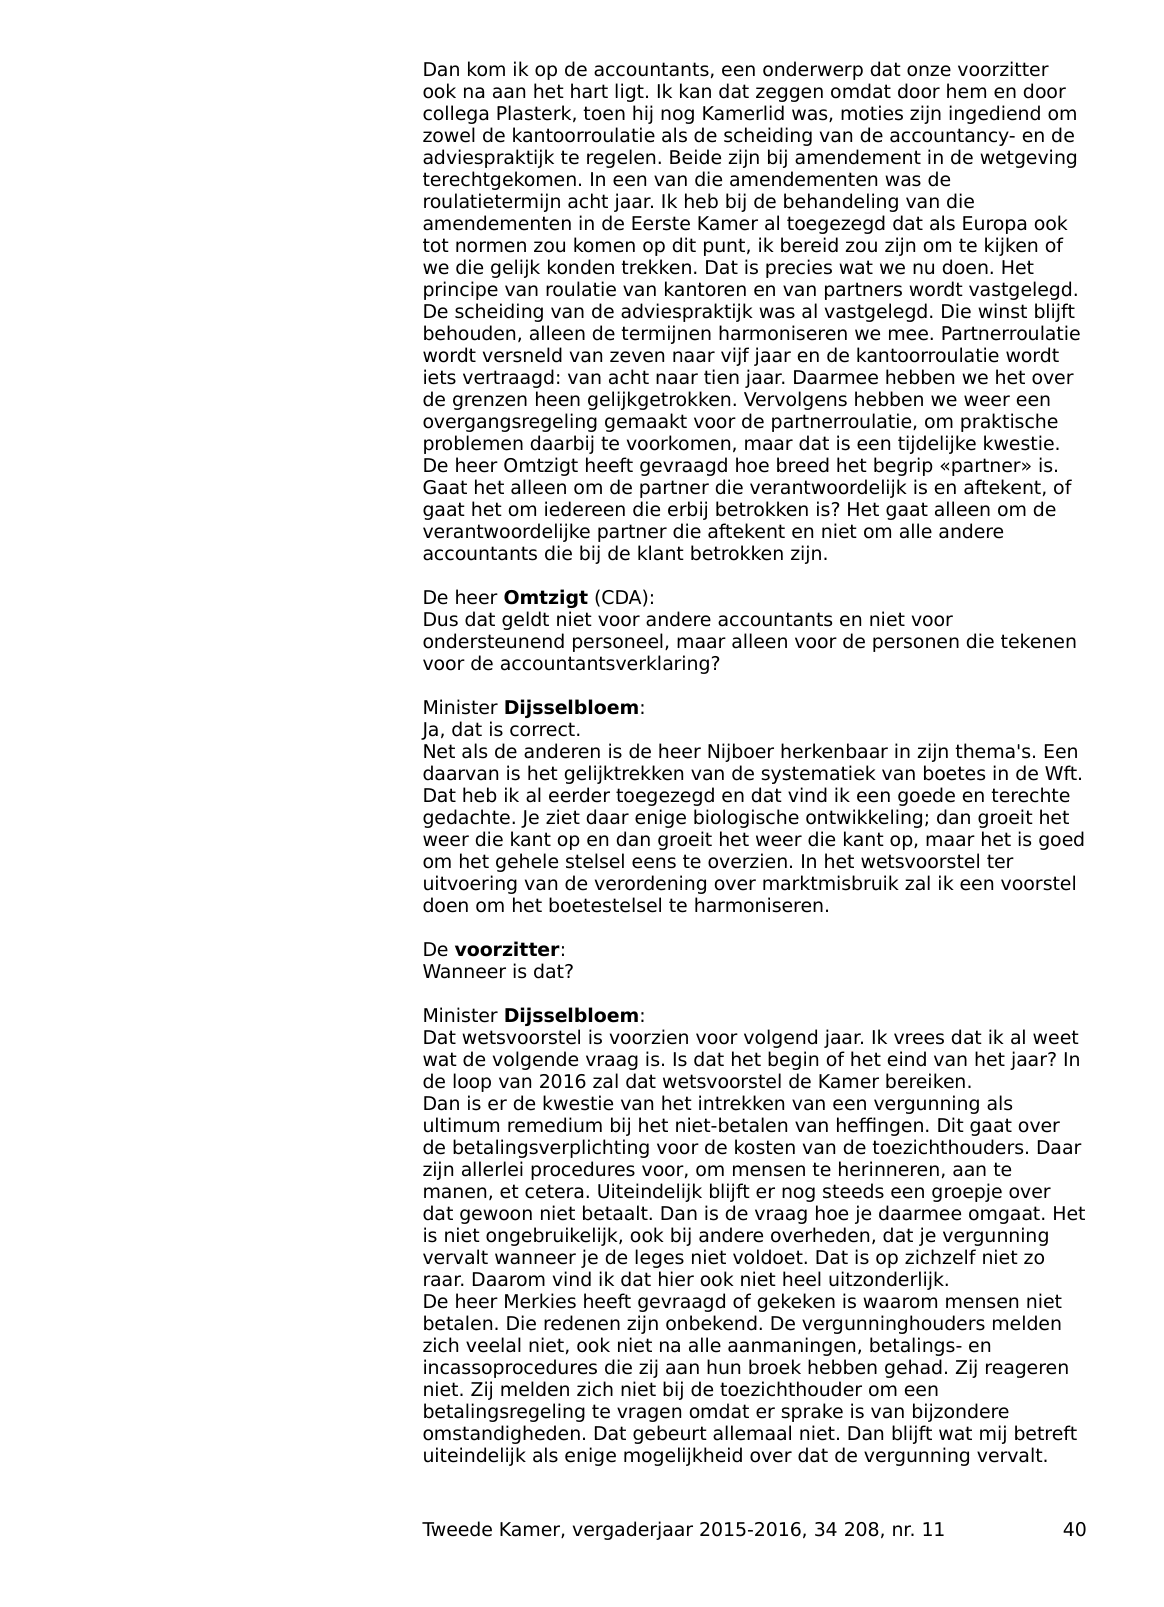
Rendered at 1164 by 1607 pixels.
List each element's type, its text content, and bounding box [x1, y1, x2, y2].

text De heer Merkies heeft gevraagd of gekeken is waarom mensen niet betalen. Die redenen zijn onbekend. De vergunninghouders melden zich veelal niet, ook niet na alle aanmaningen, betalings- en incassoprocedures die zij aan hun broek hebben gehad. Zij reageren niet. Zij melden zich niet bij de toezichthouder om een betalingsregeling te vragen omdat er sprake is van bijzondere omstandigheden. Dat gebeurt allemaal niet. Dan blijft wat mij betreft uiteindelijk als enige mogelijkheid over dat de vergunning vervalt. [422, 1291, 1087, 1467]
text Minister Dijsselbloem: [422, 697, 1087, 719]
text Wanneer is dat? [422, 961, 1087, 983]
text De heer Omtzigt heeft gevraagd hoe breed het begrip «partner» is. Gaat het alleen om de partner die verantwoordelijk is en aftekent, of gaat het om iedereen die erbij betrokken is? Het gaat alleen om de verantwoordelijke partner die aftekent en niet om alle andere accountants die bij de klant betrokken zijn. [422, 455, 1087, 564]
text Dus dat geldt niet voor andere accountants en niet voor ondersteunend personeel, maar alleen voor de personen die tekenen voor de accountantsverklaring? [422, 609, 1087, 675]
text Net als de anderen is de heer Nijboer herkenbaar in zijn thema's. Een daarvan is het gelijktrekken van de systematiek van boetes in de Wft. Dat heb ik al eerder toegezegd en dat vind ik een goede en terechte gedachte. Je ziet daar enige biologische ontwikkeling; dan groeit het weer die kant op en dan groeit het weer die kant op, maar het is goed om het gehele stelsel eens te overzien. In het wetsvoorstel ter uitvoering van de verordening over marktmisbruik zal ik een voorstel doen om het boetestelsel te harmoniseren. [422, 741, 1087, 917]
text Ja, dat is correct. [422, 719, 1087, 741]
text Dan is er de kwestie van het intrekken van een vergunning als ultimum remedium bij het niet-betalen van heffingen. Dit gaat over de betalingsverplichting voor de kosten van de toezichthouders. Daar zijn allerlei procedures voor, om mensen te herinneren, aan te manen, et cetera. Uiteindelijk blijft er nog steeds een groepje over dat gewoon niet betaalt. Dan is de vraag hoe je daarmee omgaat. Het is niet ongebruikelijk, ook bij andere overheden, dat je vergunning vervalt wanneer je de leges niet voldoet. Dat is op zichzelf niet zo raar. Daarom vind ik dat hier ook niet heel uitzonderlijk. [422, 1093, 1087, 1291]
text Dat wetsvoorstel is voorzien voor volgend jaar. Ik vrees dat ik al weet wat de volgende vraag is. Is dat het begin of het eind van het jaar? In de loop van 2016 zal dat wetsvoorstel de Kamer bereiken. [422, 1027, 1087, 1093]
text Minister Dijsselbloem: [422, 1005, 1087, 1027]
text De heer Omtzigt (CDA): [422, 587, 1087, 609]
text De voorzitter: [422, 939, 1087, 961]
text Dan kom ik op de accountants, een onderwerp dat onze voorzitter ook na aan het hart ligt. Ik kan dat zeggen omdat door hem en door collega Plasterk, toen hij nog Kamerlid was, moties zijn ingediend om zowel de kantoorroulatie als de scheiding van de accountancy- en de adviespraktijk te regelen. Beide zijn bij amendement in de wetgeving terechtgekomen. In een van die amendementen was de roulatietermijn acht jaar. Ik heb bij de behandeling van die amendementen in de Eerste Kamer al toegezegd dat als Europa ook tot normen zou komen op dit punt, ik bereid zou zijn om te kijken of we die gelijk konden trekken. Dat is precies wat we nu doen. Het principe van roulatie van kantoren en van partners wordt vastgelegd. De scheiding van de adviespraktijk was al vastgelegd. Die winst blijft behouden, alleen de termijnen harmoniseren we mee. Partnerroulatie wordt versneld van zeven naar vijf jaar en de kantoorroulatie wordt iets vertraagd: van acht naar tien jaar. Daarmee hebben we het over de grenzen heen gelijkgetrokken. Vervolgens hebben we weer een overgangsregeling gemaakt voor de partnerroulatie, om praktische problemen daarbij te voorkomen, maar dat is een tijdelijke kwestie. [422, 59, 1087, 455]
